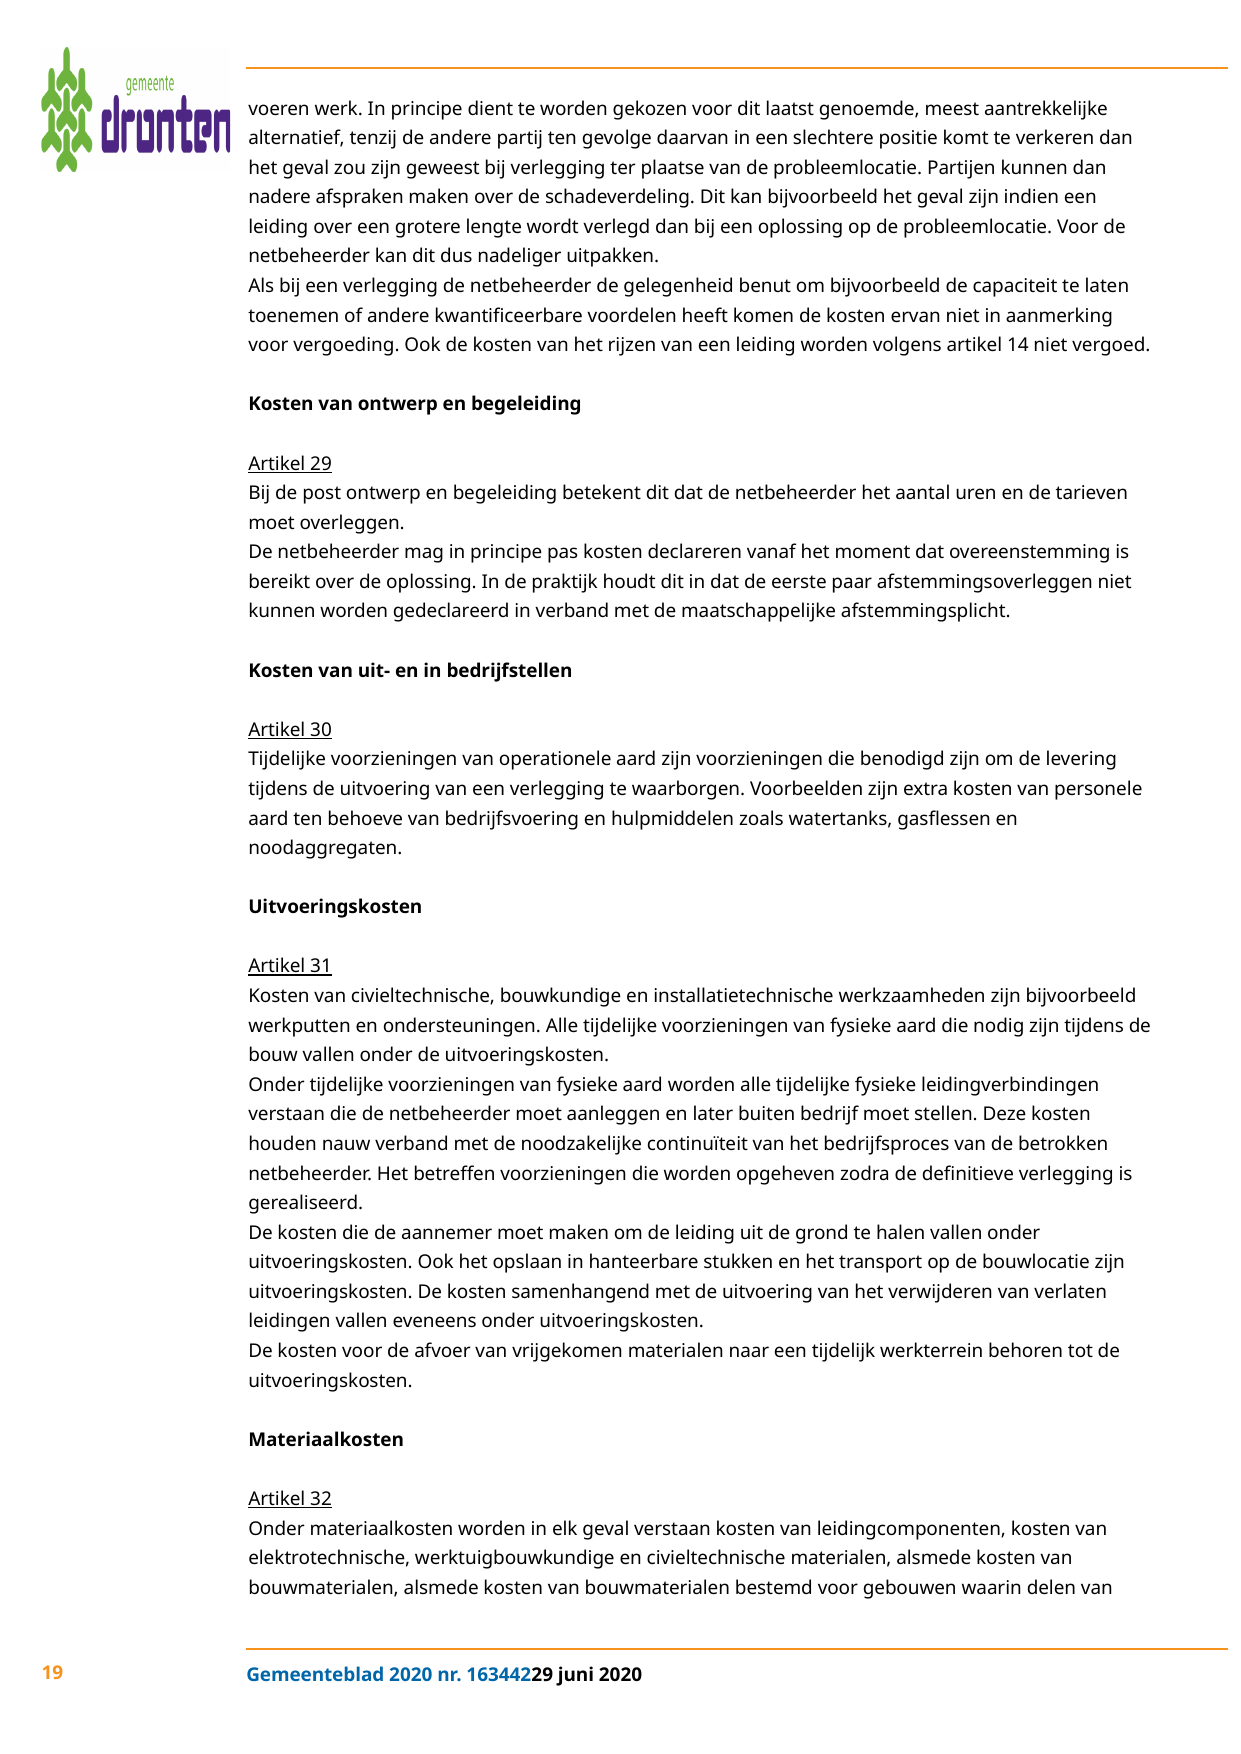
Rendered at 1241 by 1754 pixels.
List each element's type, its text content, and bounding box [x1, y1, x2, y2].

text De kosten voor de afvoer van vrijgekomen materialen naar een tijdelijk werkterrein behoren tot de uitvoeringskosten. [248, 1337, 1152, 1393]
text Kosten van ontwerp en begeleiding [248, 391, 1152, 416]
text Bij de post ontwerp en begeleiding betekent dit dat de netbeheerder het aantal uren en de tarieven moet overleggen. [248, 479, 1152, 535]
text De netbeheerder mag in principe pas kosten declareren vanaf het moment dat overeenstemming is bereikt over de oplossing. In de praktijk houdt dit in dat de eerste paar afstemmingsoverleggen niet kunnen worden gedeclareerd in verband met de maatschappelijke afstemmingsplicht. [248, 538, 1152, 623]
text Kosten van uit- en in bedrijfstellen [248, 657, 1152, 683]
text De kosten die de aannemer moet maken om de leiding uit de grond te halen vallen onder uitvoeringskosten. Ook het opslaan in hanteerbare stukken en het transport op de bouwlocatie zijn uitvoeringskosten. De kosten samenhangend met de uitvoering van het verwijderen van verlaten leidingen vallen eveneens onder uitvoeringskosten. [248, 1219, 1152, 1333]
picture [41, 47, 231, 172]
text Artikel 30 [248, 716, 1152, 742]
text Onder materiaalkosten worden in elk geval verstaan kosten van leidingcomponenten, kosten van elektrotechnische, werktuigbouwkundige en civieltechnische materialen, alsmede kosten van bouwmaterialen, alsmede kosten van bouwmaterialen bestemd voor gebouwen waarin delen van [248, 1515, 1152, 1600]
text Uitvoeringskosten [248, 893, 1152, 919]
text Onder tijdelijke voorzieningen van fysieke aard worden alle tijdelijke fysieke leidingverbindingen verstaan die de netbeheerder moet aanleggen en later buiten bedrijf moet stellen. Deze kosten houden nauw verband met de noodzakelijke continuïteit van het bedrijfsproces van de betrokken netbeheerder. Het betreffen voorzieningen die worden opgeheven zodra de definitieve verlegging is gerealiseerd. [248, 1071, 1152, 1215]
text Artikel 32 [248, 1485, 1152, 1511]
text Artikel 31 [248, 953, 1152, 978]
text Kosten van civieltechnische, bouwkundige en installatietechnische werkzaamheden zijn bijvoorbeeld werkputten en ondersteuningen. Alle tijdelijke voorzieningen van fysieke aard die nodig zijn tijdens de bouw vallen onder de uitvoeringskosten. [248, 982, 1152, 1067]
text voeren werk. In principe dient te worden gekozen voor dit laatst genoemde, meest aantrekkelijke alternatief, tenzij de andere partij ten gevolge daarvan in een slechtere positie komt te verkeren dan het geval zou zijn geweest bij verlegging ter plaatse van de probleemlocatie. Partijen kunnen dan nadere afspraken maken over de schadeverdeling. Dit kan bijvoorbeeld het geval zijn indien een leiding over een grotere lengte wordt verlegd dan bij een oplossing op de probleemlocatie. Voor de netbeheerder kan dit dus nadeliger uitpakken. [248, 95, 1152, 268]
text Tijdelijke voorzieningen van operationele aard zijn voorzieningen die benodigd zijn om de levering tijdens de uitvoering van een verlegging te waarborgen. Voorbeelden zijn extra kosten van personele aard ten behoeve van bedrijfsvoering en hulpmiddelen zoals watertanks, gasflessen en noodaggregaten. [248, 746, 1152, 860]
text Artikel 29 [248, 450, 1152, 476]
text Materiaalkosten [248, 1426, 1152, 1452]
text Als bij een verlegging de netbeheerder de gelegenheid benut om bijvoorbeeld de capaciteit te laten toenemen of andere kwantificeerbare voordelen heeft komen de kosten ervan niet in aanmerking voor vergoeding. Ook de kosten van het rijzen van een leiding worden volgens artikel 14 niet vergoed. [248, 272, 1152, 357]
